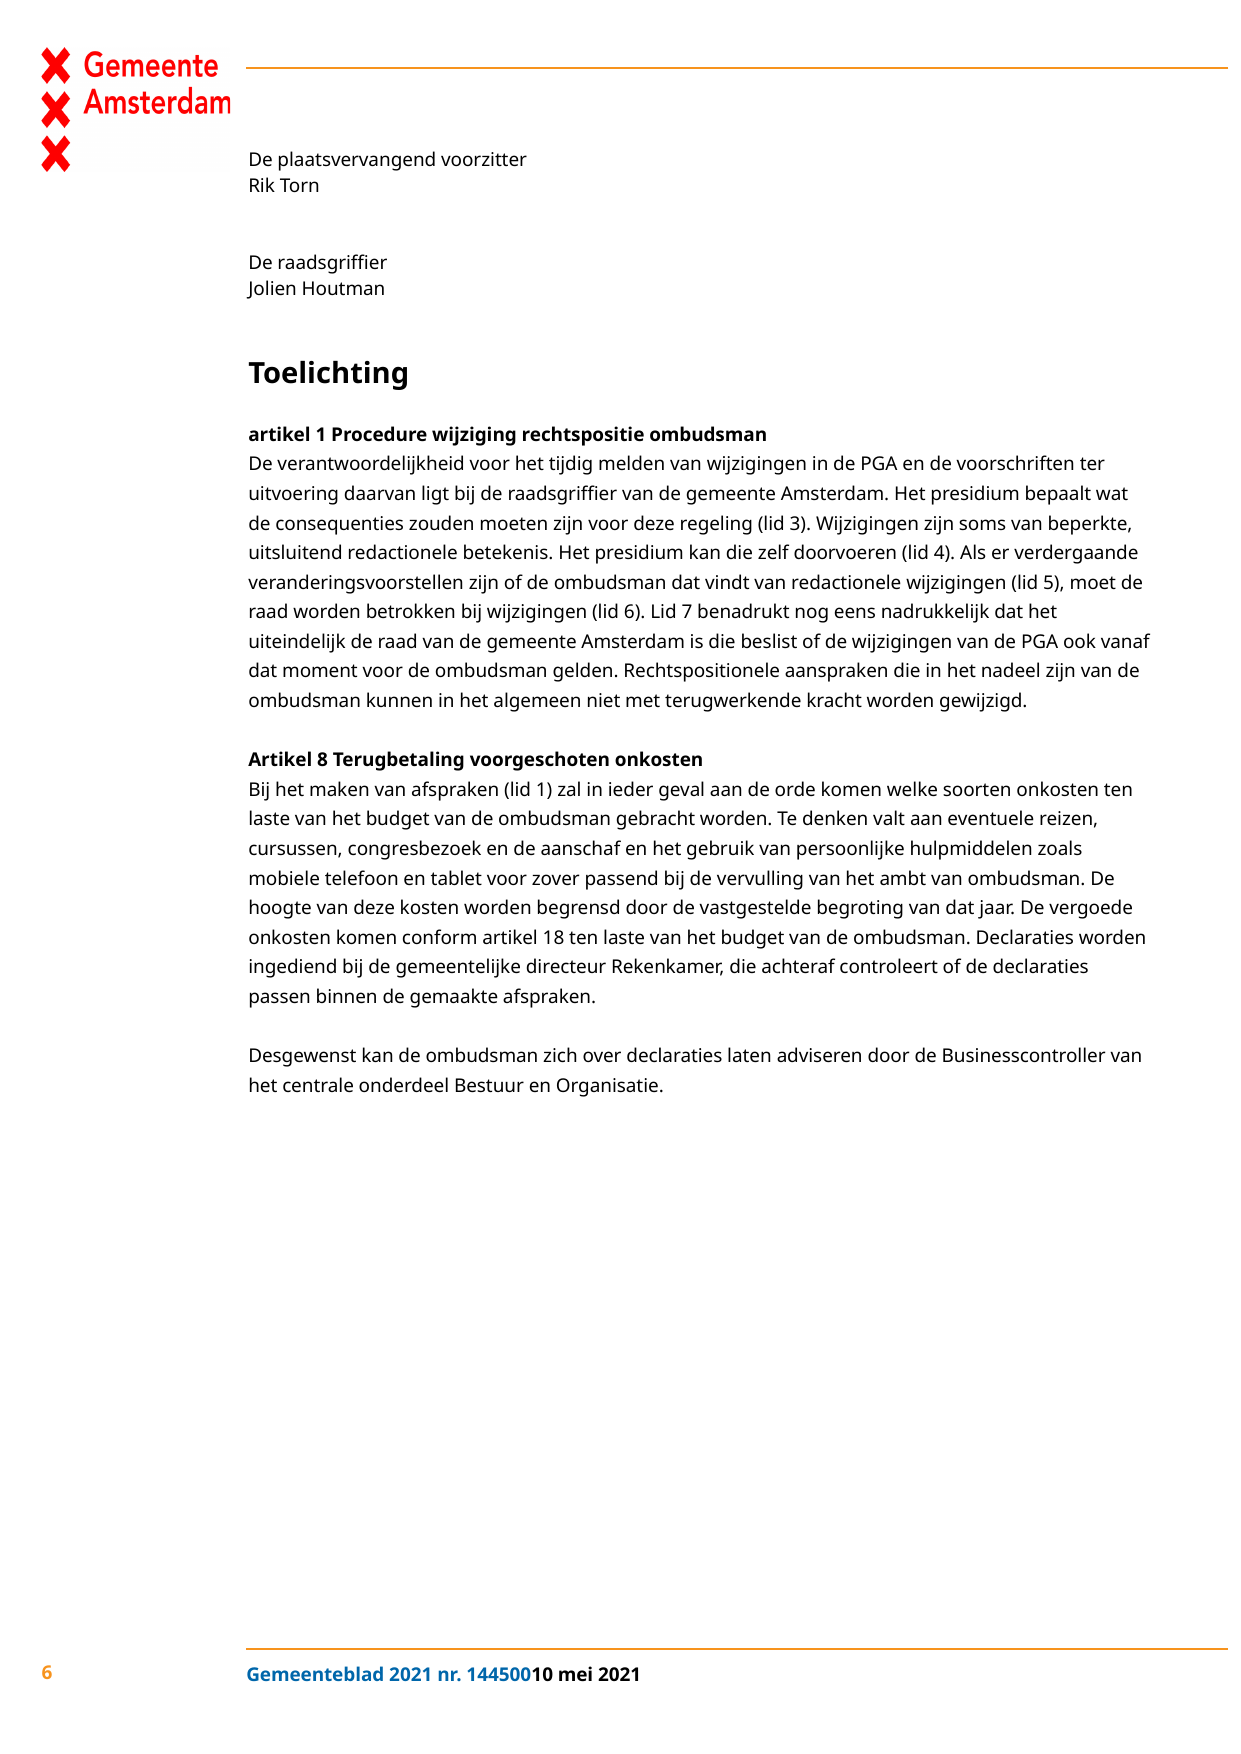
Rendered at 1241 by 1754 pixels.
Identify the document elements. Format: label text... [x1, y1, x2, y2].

text De verantwoordelijkheid voor het tijdig melden van wijzigingen in de PGA en de voorschriften ter uitvoering daarvan ligt bij de raadsgriffier van de gemeente Amsterdam. Het presidium bepaalt wat de consequenties zouden moeten zijn voor deze regeling (lid 3). Wijzigingen zijn soms van beperkte, uitsluitend redactionele betekenis. Het presidium kan die zelf doorvoeren (lid 4). Als er verdergaande veranderingsvoorstellen zijn of de ombudsman dat vindt van redactionele wijzigingen (lid 5), moet de raad worden betrokken bij wijzigingen (lid 6). Lid 7 benadrukt nog eens nadrukkelijk dat het uiteindelijk de raad van de gemeente Amsterdam is die beslist of de wijzigingen van de PGA ook vanaf dat moment voor de ombudsman gelden. Rechtspositionele aanspraken die in het nadeel zijn van de ombudsman kunnen in het algemeen niet met terugwerkende kracht worden gewijzigd. [248, 451, 1152, 713]
picture [41, 47, 231, 172]
text De raadsgriffier [248, 249, 1152, 275]
text Desgewenst kan de ombudsman zich over declaraties laten adviseren door de Businesscontroller van het centrale onderdeel Bestuur en Organisatie. [248, 1042, 1152, 1097]
text De plaatsvervangend voorzitter [248, 146, 1152, 172]
text artikel 1 Procedure wijziging rechtspositie ombudsman [248, 421, 1152, 447]
text Jolien Houtman [248, 275, 1152, 301]
text Artikel 8 Terugbetaling voorgeschoten onkosten [248, 746, 1152, 772]
text Rik Torn [248, 172, 1152, 198]
text Bij het maken van afspraken (lid 1) zal in ieder geval aan de orde komen welke soorten onkosten ten laste van het budget van de ombudsman gebracht worden. Te denken valt aan eventuele reizen, cursussen, congresbezoek en de aanschaf en het gebruik van persoonlijke hulpmiddelen zoals mobiele telefoon en tablet voor zover passend bij de vervulling van het ambt van ombudsman. De hoogte van deze kosten worden begrensd door de vastgestelde begroting van dat jaar. De vergoede onkosten komen conform artikel 18 ten laste van het budget van de ombudsman. Declaraties worden ingediend bij de gemeentelijke directeur Rekenkamer, die achteraf controleert of de declaraties passen binnen de gemaakte afspraken. [248, 776, 1152, 1009]
text Toelichting [248, 352, 1152, 392]
